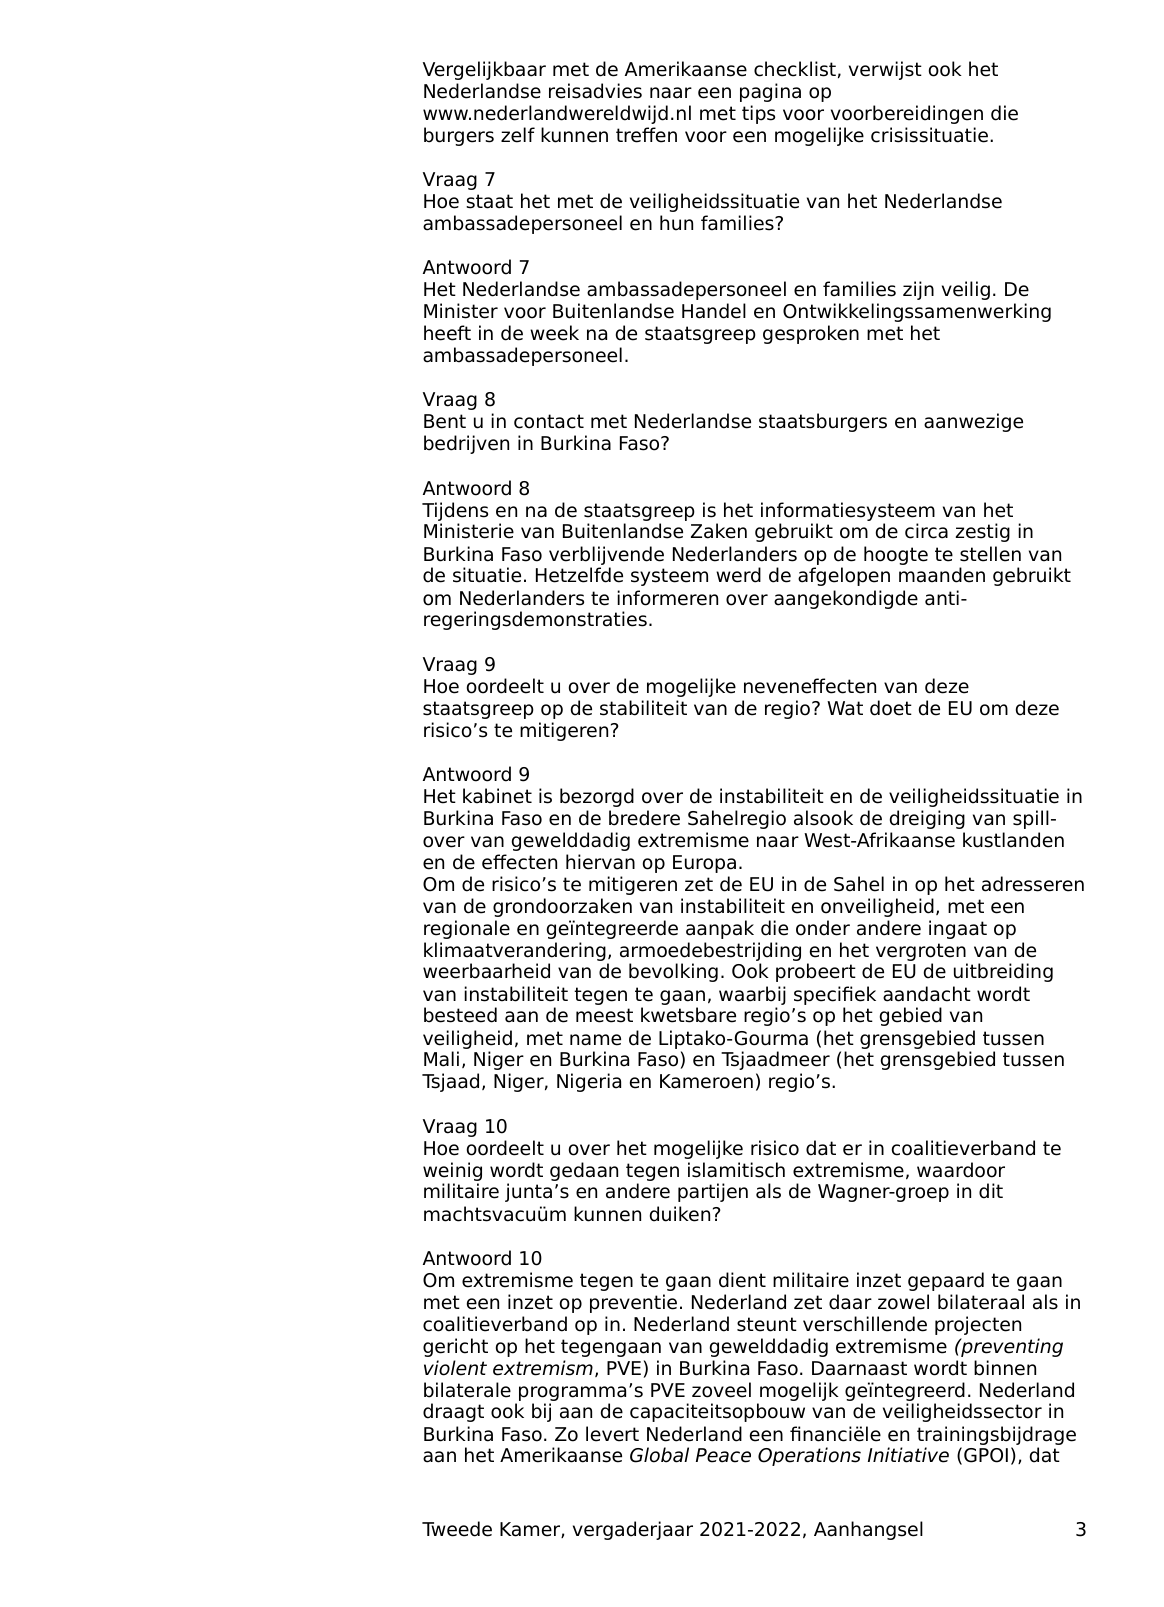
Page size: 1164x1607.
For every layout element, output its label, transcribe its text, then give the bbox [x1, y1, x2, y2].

text Hoe oordeelt u over de mogelijke neveneffecten van deze staatsgreep op de stabiliteit van de regio? Wat doet de EU om deze risico’s te mitigeren? [422, 676, 1087, 741]
text Om extremisme tegen te gaan dient militaire inzet gepaard te gaan met een inzet op preventie. Nederland zet daar zowel bilateraal als in coalitieverband op in. Nederland steunt verschillende projecten gericht op het tegengaan van gewelddadig extremisme (preventing violent extremism, PVE) in Burkina Faso. Daarnaast wordt binnen bilaterale programma’s PVE zoveel mogelijk geïntegreerd. Nederland draagt ook bij aan de capaciteitsopbouw van de veiligheidssector in Burkina Faso. Zo levert Nederland een financiële en trainingsbijdrage aan het Amerikaanse Global Peace Operations Initiative (GPOI), dat [422, 1269, 1087, 1467]
text Bent u in contact met Nederlandse staatsburgers en aanwezige bedrijven in Burkina Faso? [422, 411, 1087, 455]
text Antwoord 8 [422, 477, 1087, 499]
text Het kabinet is bezorgd over de instabiliteit en de veiligheidssituatie in Burkina Faso en de bredere Sahelregio alsook de dreiging van spill-over van gewelddadig extremisme naar West-Afrikaanse kustlanden en de effecten hiervan op Europa. [422, 786, 1087, 873]
text Tijdens en na de staatsgreep is het informatiesysteem van het Ministerie van Buitenlandse Zaken gebruikt om de circa zestig in Burkina Faso verblijvende Nederlanders op de hoogte te stellen van de situatie. Hetzelfde systeem werd de afgelopen maanden gebruikt om Nederlanders te informeren over aangekondigde anti-regeringsdemonstraties. [422, 499, 1087, 631]
text Vergelijkbaar met de Amerikaanse checklist, verwijst ook het Nederlandse reisadvies naar een pagina op www.nederlandwereldwijd.nl met tips voor voorbereidingen die burgers zelf kunnen treffen voor een mogelijke crisissituatie. [422, 59, 1087, 147]
text Vraag 7 [422, 169, 1087, 191]
text Vraag 9 [422, 653, 1087, 676]
text Vraag 8 [422, 389, 1087, 411]
text Hoe oordeelt u over het mogelijke risico dat er in coalitieverband te weinig wordt gedaan tegen islamitisch extremisme, waardoor militaire junta’s en andere partijen als de Wagner-groep in dit machtsvacuüm kunnen duiken? [422, 1137, 1087, 1225]
text Het Nederlandse ambassadepersoneel en families zijn veilig. De Minister voor Buitenlandse Handel en Ontwikkelingssamenwerking heeft in de week na de staatsgreep gesproken met het ambassadepersoneel. [422, 279, 1087, 367]
text Antwoord 10 [422, 1248, 1087, 1269]
text Hoe staat het met de veiligheidssituatie van het Nederlandse ambassadepersoneel en hun families? [422, 191, 1087, 235]
text Vraag 10 [422, 1116, 1087, 1137]
text Antwoord 7 [422, 257, 1087, 279]
text Om de risico’s te mitigeren zet de EU in de Sahel in op het adresseren van de grondoorzaken van instabiliteit en onveiligheid, met een regionale en geïntegreerde aanpak die onder andere ingaat op klimaatverandering, armoedebestrijding en het vergroten van de weerbaarheid van de bevolking. Ook probeert de EU de uitbreiding van instabiliteit tegen te gaan, waarbij specifiek aandacht wordt besteed aan de meest kwetsbare regio’s op het gebied van veiligheid, met name de Liptako-Gourma (het grensgebied tussen Mali, Niger en Burkina Faso) en Tsjaadmeer (het grensgebied tussen Tsjaad, Niger, Nigeria en Kameroen) regio’s. [422, 873, 1087, 1093]
text Antwoord 9 [422, 764, 1087, 786]
